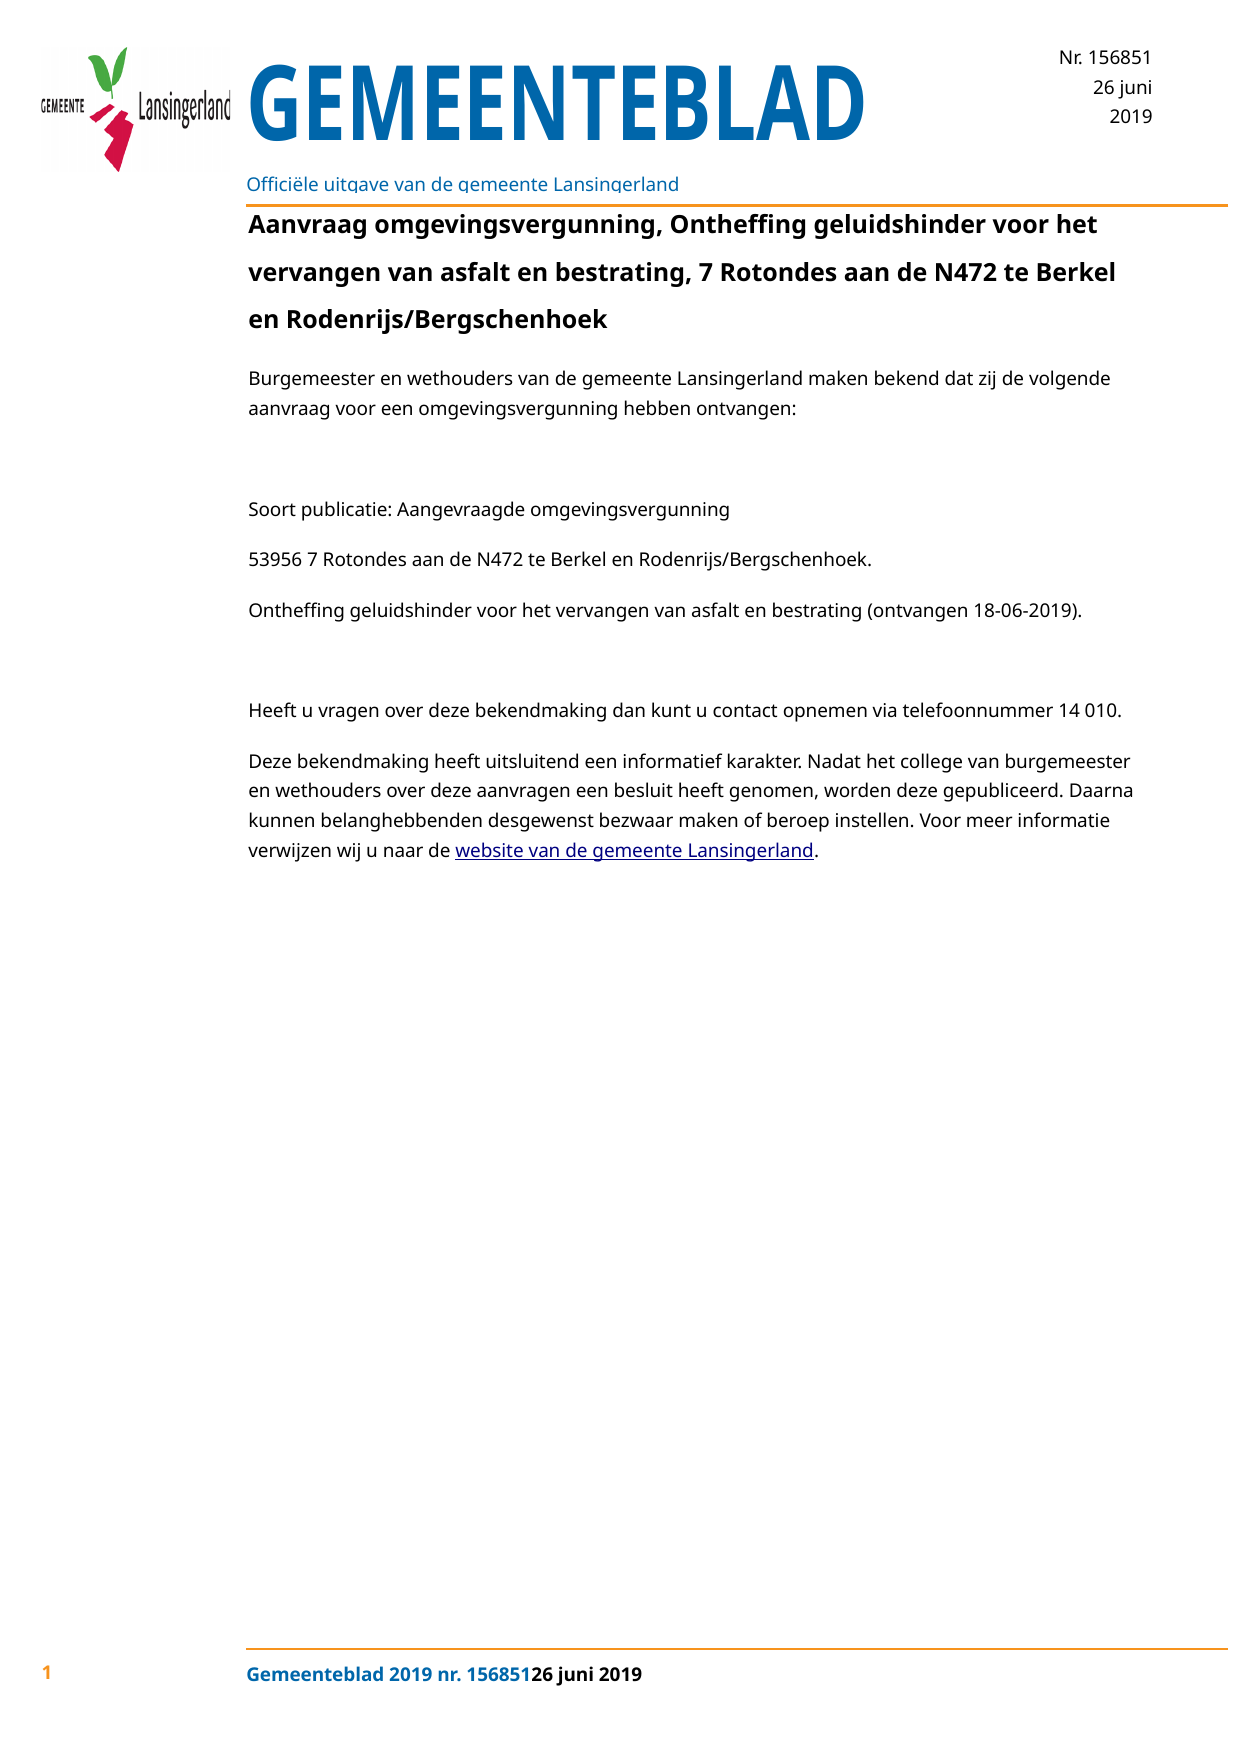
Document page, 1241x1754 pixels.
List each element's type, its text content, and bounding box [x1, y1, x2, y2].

text Heeft u vragen over deze bekendmaking dan kunt u contact opnemen via telefoonnummer 14 010. [248, 698, 1152, 723]
text Burgemeester en wethouders van de gemeente Lansingerland maken bekend dat zij de volgende aanvraag voor een omgevingsvergunning hebben ontvangen: [248, 366, 1152, 421]
text Deze bekendmaking heeft uitsluitend een informatief karakter. Nadat het college van burgemeester en wethouders over deze aanvragen een besluit heeft genomen, worden deze gepubliceerd. Daarna kunnen belanghebbenden desgewenst bezwaar maken of beroep instellen. Voor meer informatie verwijzen wij u naar de website van de gemeente Lansingerland. [248, 748, 1152, 862]
text Soort publicatie: Aangevraagde omgevingsvergunning [248, 496, 1152, 522]
text Ontheffing geluidshinder voor het vervangen van asfalt en bestrating (ontvangen 18-06-2019). [248, 597, 1152, 622]
picture [41, 47, 231, 172]
text Aanvraag omgevingsvergunning, Ontheffing geluidshinder voor het vervangen van asfalt en bestrating, 7 Rotondes aan de N472 te Berkel en Rodenrijs/Bergschenhoek [248, 207, 1152, 336]
text 53956 7 Rotondes aan de N472 te Berkel en Rodenrijs/Bergschenhoek. [248, 546, 1152, 572]
